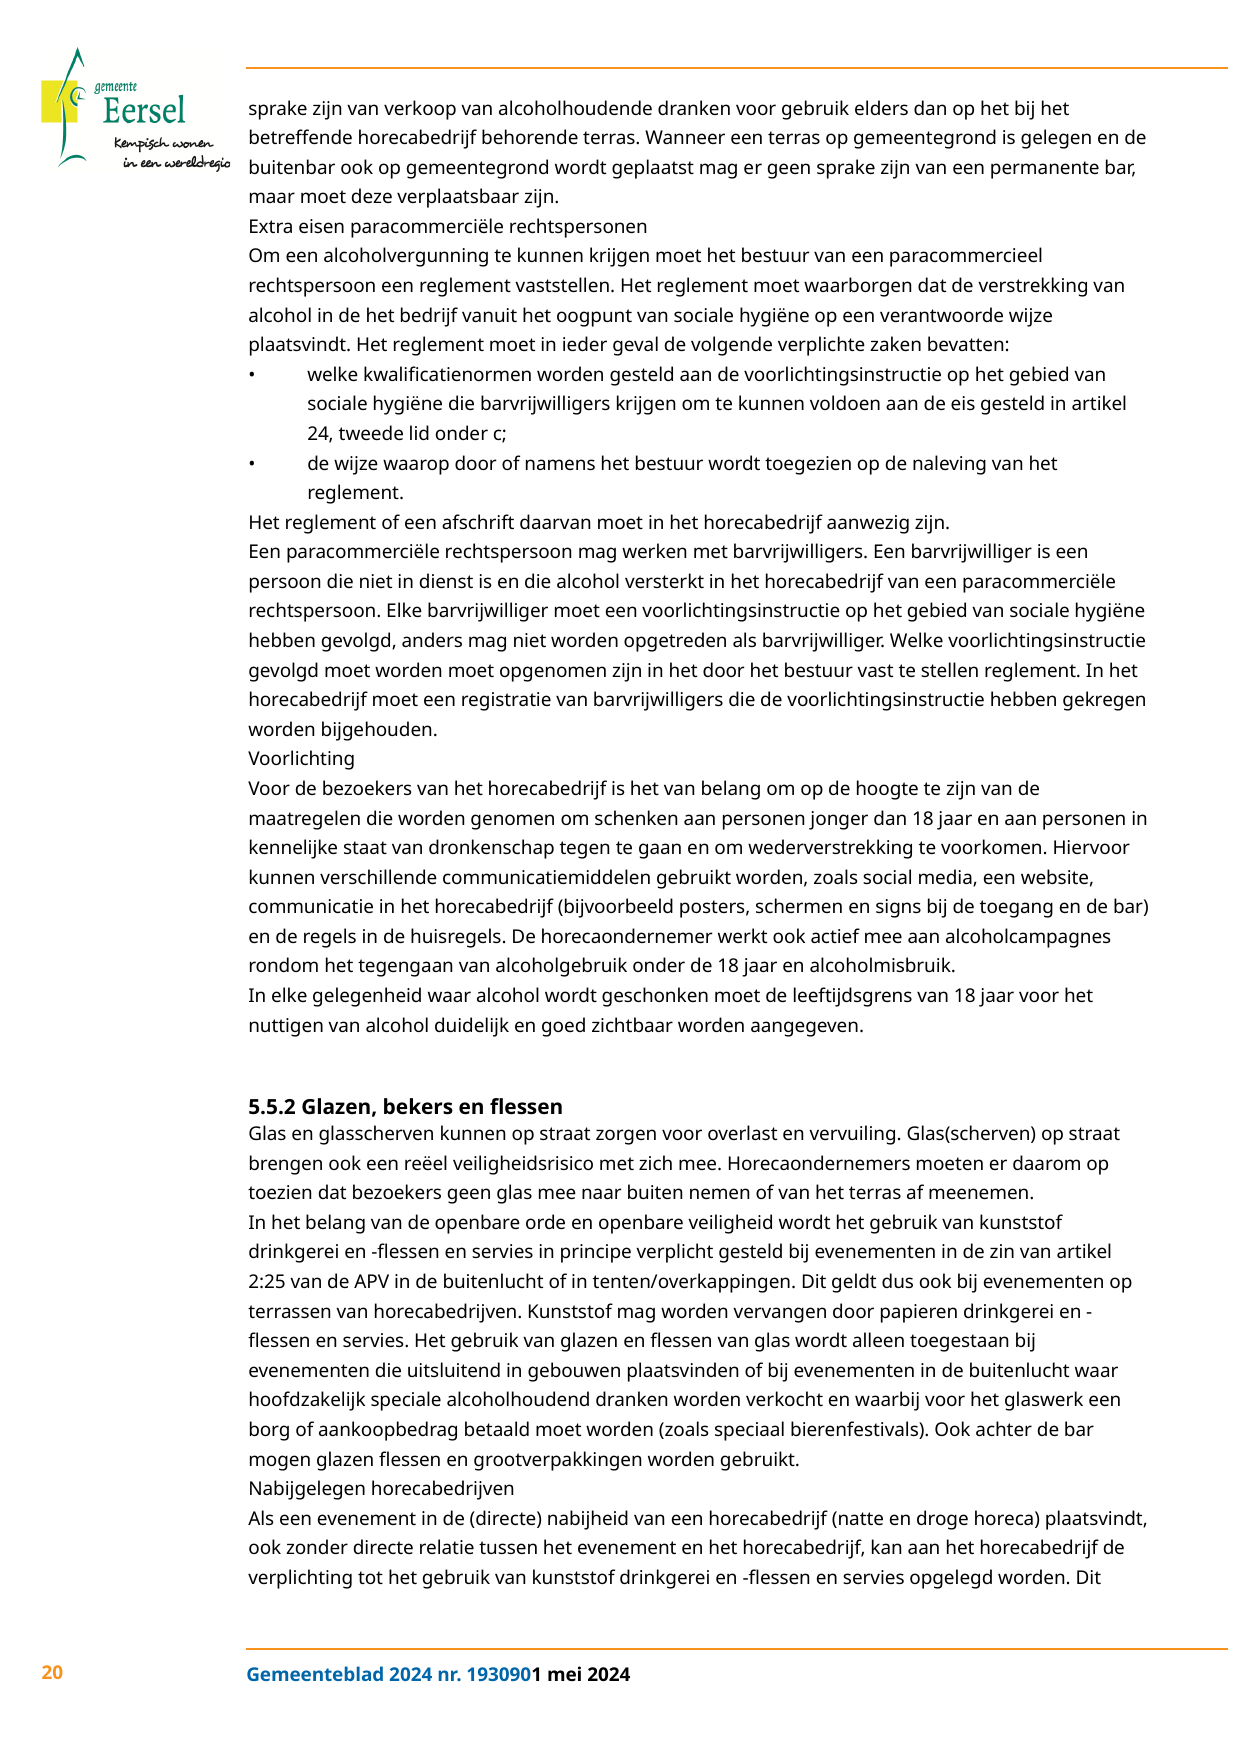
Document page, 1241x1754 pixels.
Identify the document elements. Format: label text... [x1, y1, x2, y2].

text Voorlichting [248, 746, 1152, 771]
text Het reglement of een afschrift daarvan moet in het horecabedrijf aanwezig zijn. [248, 509, 1152, 535]
text Een paracommerciële rechtspersoon mag werken met barvrijwilligers. Een barvrijwilliger is een persoon die niet in dienst is en die alcohol versterkt in het horecabedrijf van een paracommerciële rechtspersoon. Elke barvrijwilliger moet een voorlichtingsinstructie op het gebied van sociale hygiëne hebben gevolgd, anders mag niet worden opgetreden als barvrijwilliger. Welke voorlichtingsinstructie gevolgd moet worden moet opgenomen zijn in het door het bestuur vast te stellen reglement. In het horecabedrijf moet een registratie van barvrijwilligers die de voorlichtingsinstructie hebben gekregen worden bijgehouden. [248, 538, 1152, 742]
text 5.5.2 Glazen, bekers en flessen [248, 1092, 1152, 1120]
text sprake zijn van verkoop van alcoholhoudende dranken voor gebruik elders dan op het bij het betreffende horecabedrijf behorende terras. Wanneer een terras op gemeentegrond is gelegen en de buitenbar ook op gemeentegrond wordt geplaatst mag er geen sprake zijn van een permanente bar, maar moet deze verplaatsbaar zijn. [248, 95, 1152, 209]
text In het belang van de openbare orde en openbare veiligheid wordt het gebruik van kunststof drinkgerei en -flessen en servies in principe verplicht gesteld bij evenementen in de zin van artikel 2:25 van de APV in de buitenlucht of in tenten/overkappingen. Dit geldt dus ook bij evenementen op terrassen van horecabedrijven. Kunststof mag worden vervangen door papieren drinkgerei en -flessen en servies. Het gebruik van glazen en flessen van glas wordt alleen toegestaan bij evenementen die uitsluitend in gebouwen plaatsvinden of bij evenementen in de buitenlucht waar hoofdzakelijk speciale alcoholhoudend dranken worden verkocht en waarbij voor het glaswerk een borg of aankoopbedrag betaald moet worden (zoals speciaal bierenfestivals). Ook achter de bar mogen glazen flessen en grootverpakkingen worden gebruikt. [248, 1209, 1152, 1471]
text Nabijgelegen horecabedrijven [248, 1475, 1152, 1501]
text Voor de bezoekers van het horecabedrijf is het van belang om op de hoogte te zijn van de maatregelen die worden genomen om schenken aan personen jonger dan 18 jaar en aan personen in kennelijke staat van dronkenschap tegen te gaan en om wederverstrekking te voorkomen. Hiervoor kunnen verschillende communicatiemiddelen gebruikt worden, zoals social media, een website, communicatie in het horecabedrijf (bijvoorbeeld posters, schermen en signs bij de toegang en de bar) en de regels in de huisregels. De horecaondernemer werkt ook actief mee aan alcoholcampagnes rondom het tegengaan van alcoholgebruik onder de 18 jaar en alcoholmisbruik. [248, 775, 1152, 978]
list de wijze waarop door of namens het bestuur wordt toegezien op de naleving van het reglement. [248, 450, 1152, 505]
text Als een evenement in de (directe) nabijheid van een horecabedrijf (natte en droge horeca) plaatsvindt, ook zonder directe relatie tussen het evenement en het horecabedrijf, kan aan het horecabedrijf de verplichting tot het gebruik van kunststof drinkgerei en -flessen en servies opgelegd worden. Dit [248, 1505, 1152, 1590]
list welke kwalificatienormen worden gesteld aan de voorlichtingsinstructie op het gebied van sociale hygiëne die barvrijwilligers krijgen om te kunnen voldoen aan de eis gesteld in artikel 24, tweede lid onder c; [248, 361, 1152, 446]
text Om een alcoholvergunning te kunnen krijgen moet het bestuur van een paracommercieel rechtspersoon een reglement vaststellen. Het reglement moet waarborgen dat de verstrekking van alcohol in de het bedrijf vanuit het oogpunt van sociale hygiëne op een verantwoorde wijze plaatsvindt. Het reglement moet in ieder geval de volgende verplichte zaken bevatten: [248, 243, 1152, 357]
text In elke gelegenheid waar alcohol wordt geschonken moet de leeftijdsgrens van 18 jaar voor het nuttigen van alcohol duidelijk en goed zichtbaar worden aangegeven. [248, 982, 1152, 1038]
text Glas en glasscherven kunnen op straat zorgen voor overlast en vervuiling. Glas(scherven) op straat brengen ook een reëel veiligheidsrisico met zich mee. Horecaondernemers moeten er daarom op toezien dat bezoekers geen glas mee naar buiten nemen of van het terras af meenemen. [248, 1120, 1152, 1205]
text Extra eisen paracommerciële rechtspersonen [248, 213, 1152, 239]
picture [41, 47, 231, 172]
